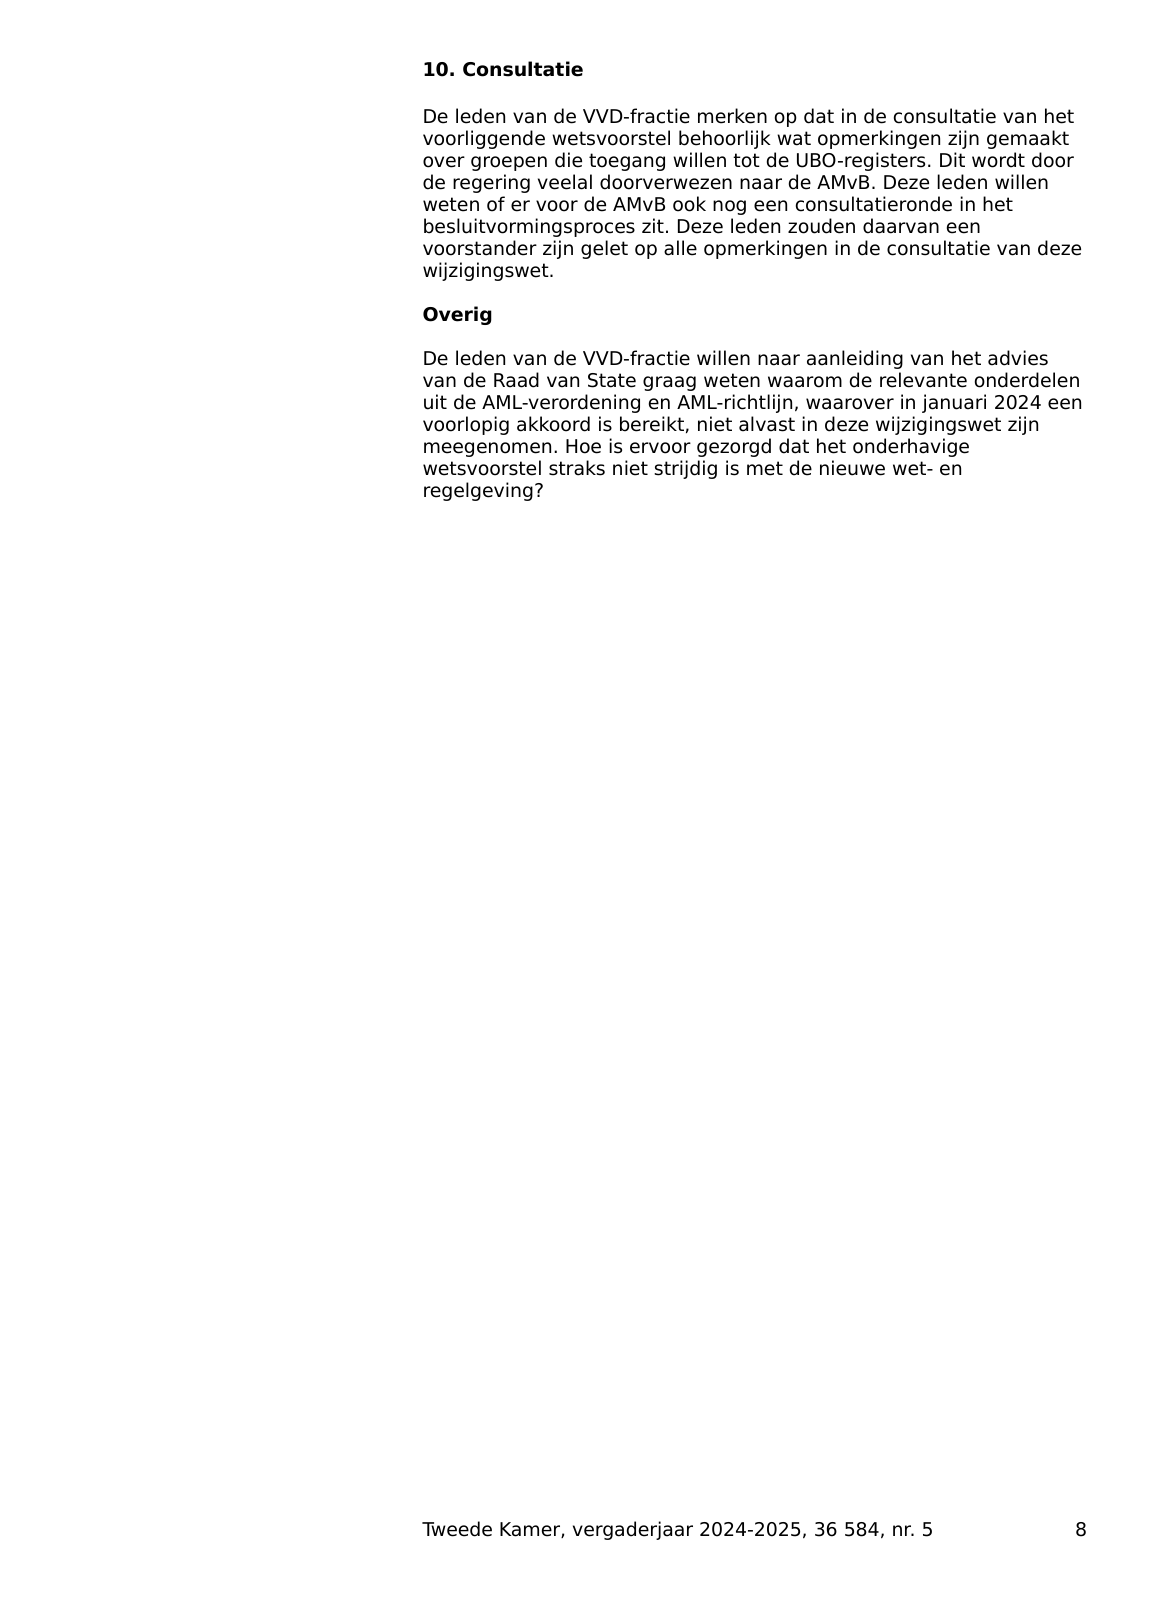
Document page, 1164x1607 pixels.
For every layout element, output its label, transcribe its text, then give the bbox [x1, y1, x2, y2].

subtitle 10. Consultatie [422, 59, 1087, 81]
subtitle Overig [422, 304, 1087, 326]
text De leden van de VVD-fractie merken op dat in de consultatie van het voorliggende wetsvoorstel behoorlijk wat opmerkingen zijn gemaakt over groepen die toegang willen tot de UBO-registers. Dit wordt door de regering veelal doorverwezen naar de AMvB. Deze leden willen weten of er voor de AMvB ook nog een consultatieronde in het besluitvormingsproces zit. Deze leden zouden daarvan een voorstander zijn gelet op alle opmerkingen in de consultatie van deze wijzigingswet. [422, 106, 1087, 282]
text De leden van de VVD-fractie willen naar aanleiding van het advies van de Raad van State graag weten waarom de relevante onderdelen uit de AML-verordening en AML-richtlijn, waarover in januari 2024 een voorlopig akkoord is bereikt, niet alvast in deze wijzigingswet zijn meegenomen. Hoe is ervoor gezorgd dat het onderhavige wetsvoorstel straks niet strijdig is met de nieuwe wet- en regelgeving? [422, 348, 1087, 502]
